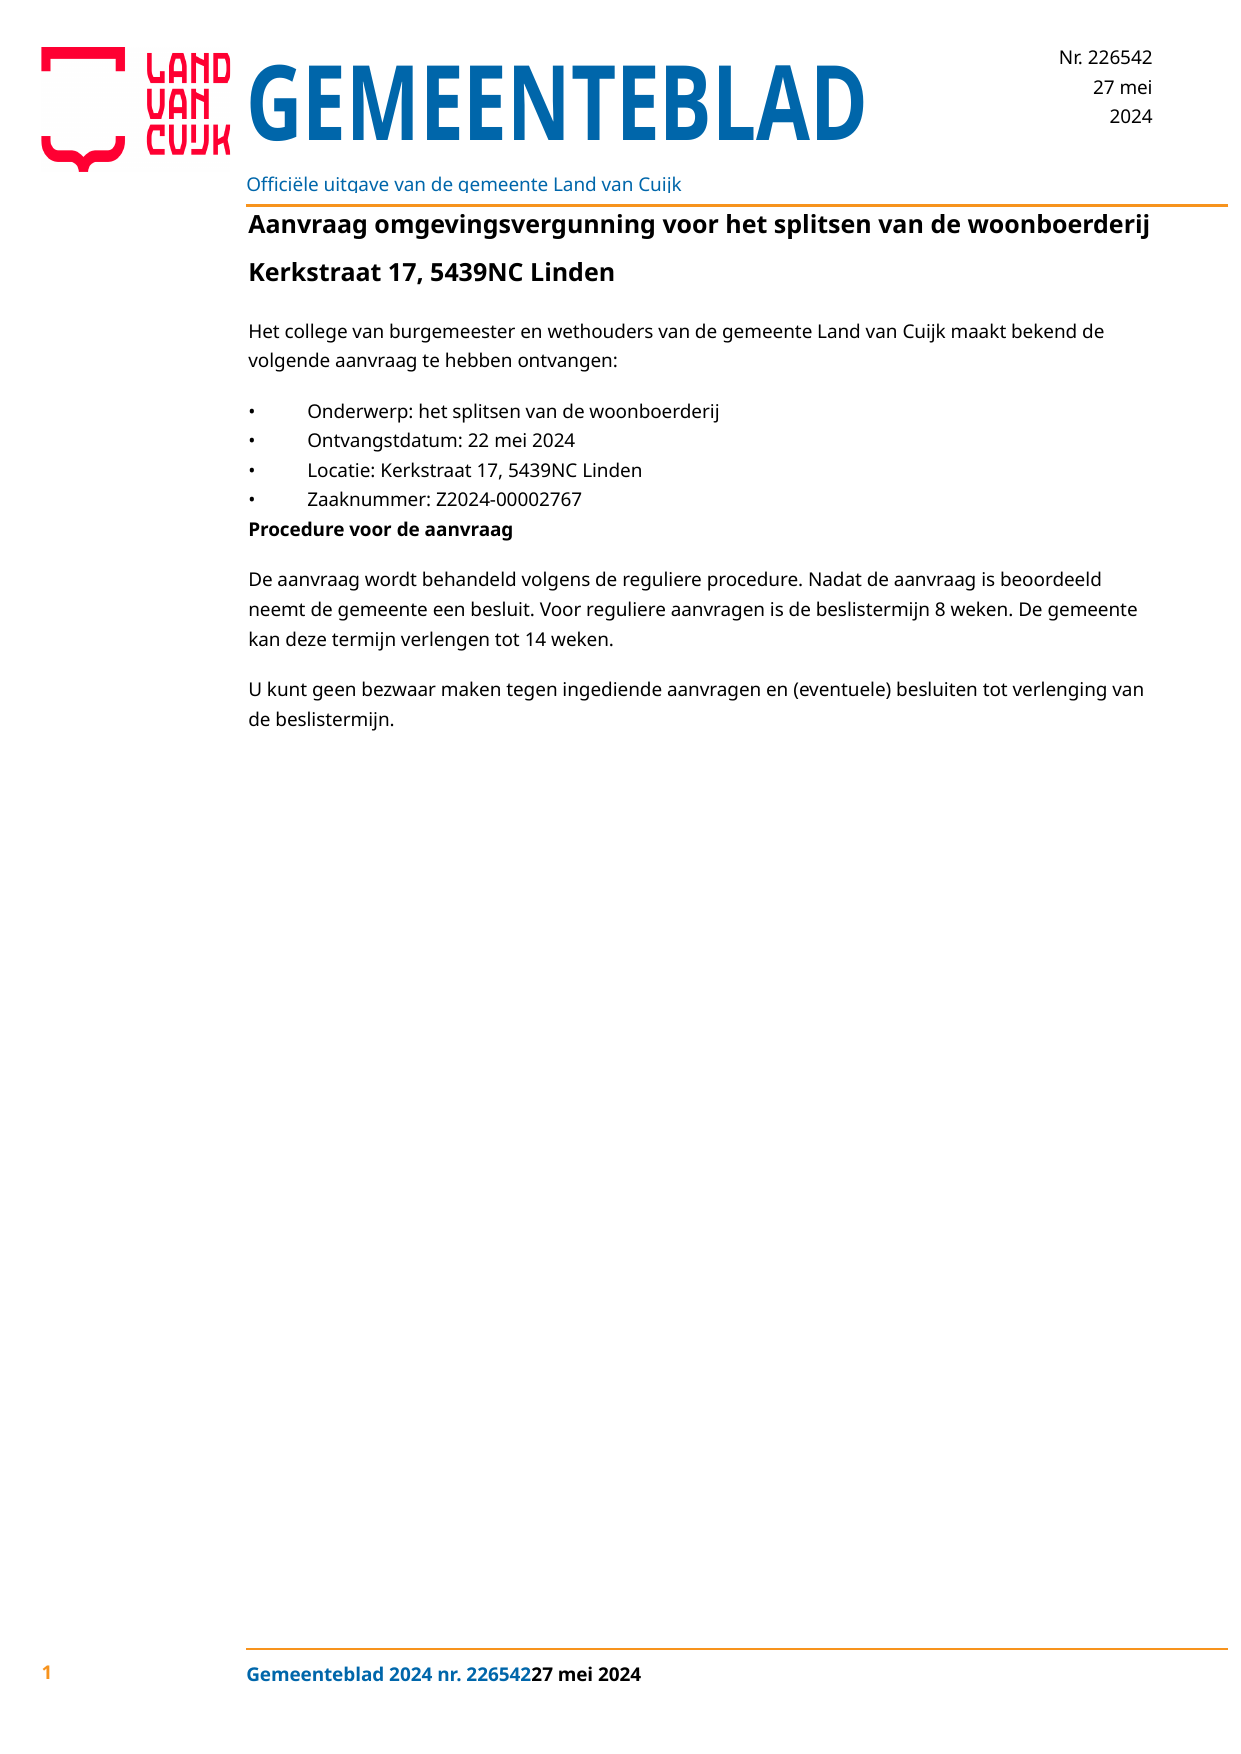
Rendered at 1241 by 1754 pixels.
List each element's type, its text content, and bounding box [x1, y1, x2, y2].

text Aanvraag omgevingsvergunning voor het splitsen van de woonboerderij Kerkstraat 17, 5439NC Linden [248, 207, 1152, 288]
list Zaaknummer: Z2024-00002767 [248, 487, 1152, 512]
picture [41, 47, 231, 172]
text U kunt geen bezwaar maken tegen ingediende aanvragen en (eventuele) besluiten tot verlenging van de beslistermijn. [248, 676, 1152, 732]
text De aanvraag wordt behandeld volgens de reguliere procedure. Nadat de aanvraag is beoordeeld neemt de gemeente een besluit. Voor reguliere aanvragen is de beslistermijn 8 weken. De gemeente kan deze termijn verlengen tot 14 weken. [248, 567, 1152, 652]
list Onderwerp: het splitsen van de woonboerderij [248, 398, 1152, 424]
list Locatie: Kerkstraat 17, 5439NC Linden [248, 457, 1152, 483]
text Het college van burgemeester en wethouders van de gemeente Land van Cuijk maakt bekend de volgende aanvraag te hebben ontvangen: [248, 318, 1152, 373]
text Procedure voor de aanvraag [248, 516, 1152, 542]
list Ontvangstdatum: 22 mei 2024 [248, 427, 1152, 453]
